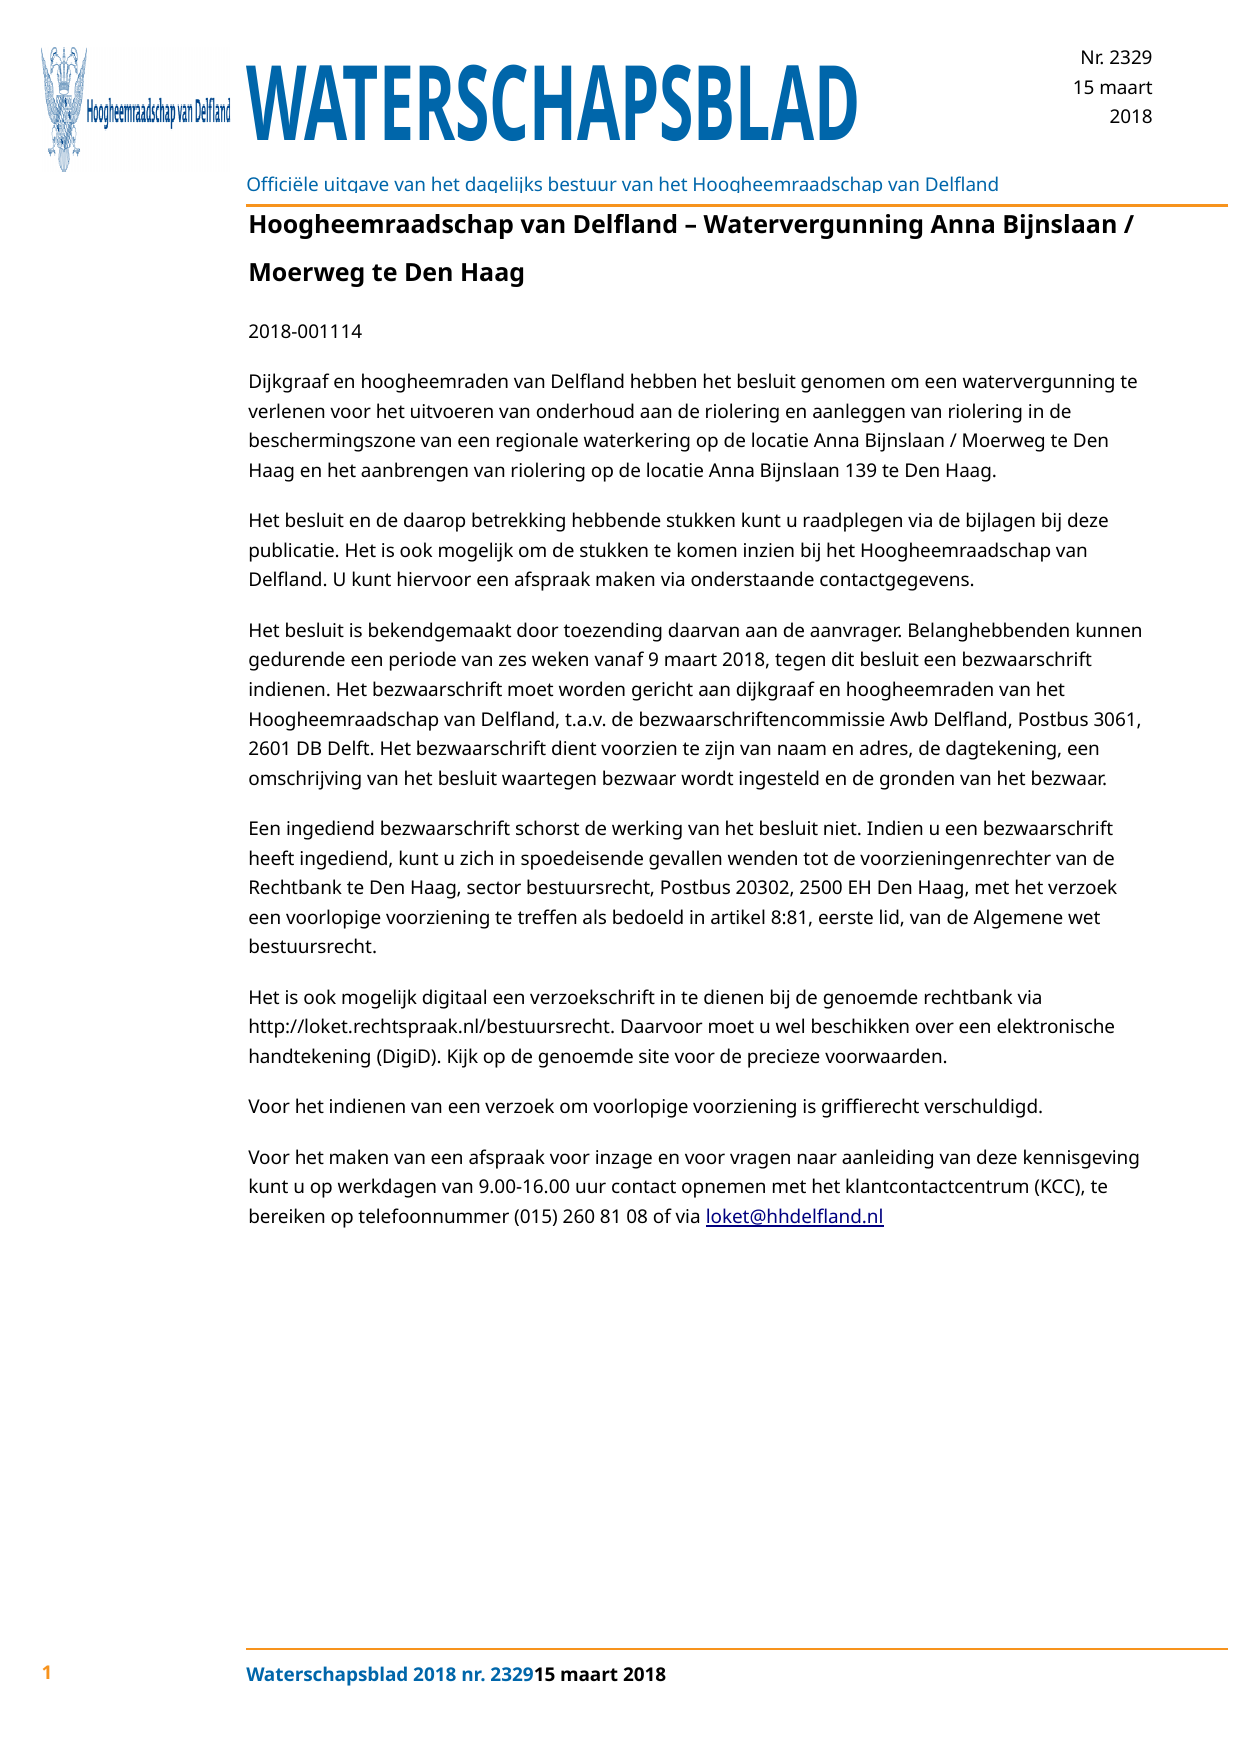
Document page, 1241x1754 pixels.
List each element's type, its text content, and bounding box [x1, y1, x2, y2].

picture [41, 47, 231, 172]
text Een ingediend bezwaarschrift schorst de werking van het besluit niet. Indien u een bezwaarschrift heeft ingediend, kunt u zich in spoedeisende gevallen wenden tot de voorzieningenrechter van de Rechtbank te Den Haag, sector bestuursrecht, Postbus 20302, 2500 EH Den Haag, met het verzoek een voorlopige voorziening te treffen als bedoeld in artikel 8:81, eerste lid, van de Algemene wet bestuursrecht. [248, 815, 1152, 959]
text Voor het maken van een afspraak voor inzage en voor vragen naar aanleiding van deze kennisgeving kunt u op werkdagen van 9.00-16.00 uur contact opnemen met het klantcontactcentrum (KCC), te bereiken op telefoonnummer (015) 260 81 08 of via loket@hhdelfland.nl [248, 1144, 1152, 1229]
text Het is ook mogelijk digitaal een verzoekschrift in te dienen bij de genoemde rechtbank via http://loket.rechtspraak.nl/bestuursrecht. Daarvoor moet u wel beschikken over een elektronische handtekening (DigiD). Kijk op de genoemde site voor de precieze voorwaarden. [248, 984, 1152, 1069]
text Hoogheemraadschap van Delfland – Watervergunning Anna Bijnslaan / Moerweg te Den Haag [248, 207, 1152, 288]
text Het besluit en de daarop betrekking hebbende stukken kunt u raadplegen via de bijlagen bij deze publicatie. Het is ook mogelijk om de stukken te komen inzien bij het Hoogheemraadschap van Delfland. U kunt hiervoor een afspraak maken via onderstaande contactgegevens. [248, 507, 1152, 592]
text 2018-001114 [248, 318, 1152, 344]
text Het besluit is bekendgemaakt door toezending daarvan aan de aanvrager. Belanghebbenden kunnen gedurende een periode van zes weken vanaf 9 maart 2018, tegen dit besluit een bezwaarschrift indienen. Het bezwaarschrift moet worden gericht aan dijkgraaf en hoogheemraden van het Hoogheemraadschap van Delfland, t.a.v. de bezwaarschriftencommissie Awb Delfland, Postbus 3061, 2601 DB Delft. Het bezwaarschrift dient voorzien te zijn van naam en adres, de dagtekening, een omschrijving van het besluit waartegen bezwaar wordt ingesteld en de gronden van het bezwaar. [248, 617, 1152, 791]
text Voor het indienen van een verzoek om voorlopige voorziening is griffierecht verschuldigd. [248, 1094, 1152, 1119]
text Dijkgraaf en hoogheemraden van Delfland hebben het besluit genomen om een watervergunning te verlenen voor het uitvoeren van onderhoud aan de riolering en aanleggen van riolering in de beschermingszone van een regionale waterkering op de locatie Anna Bijnslaan / Moerweg te Den Haag en het aanbrengen van riolering op de locatie Anna Bijnslaan 139 te Den Haag. [248, 368, 1152, 483]
